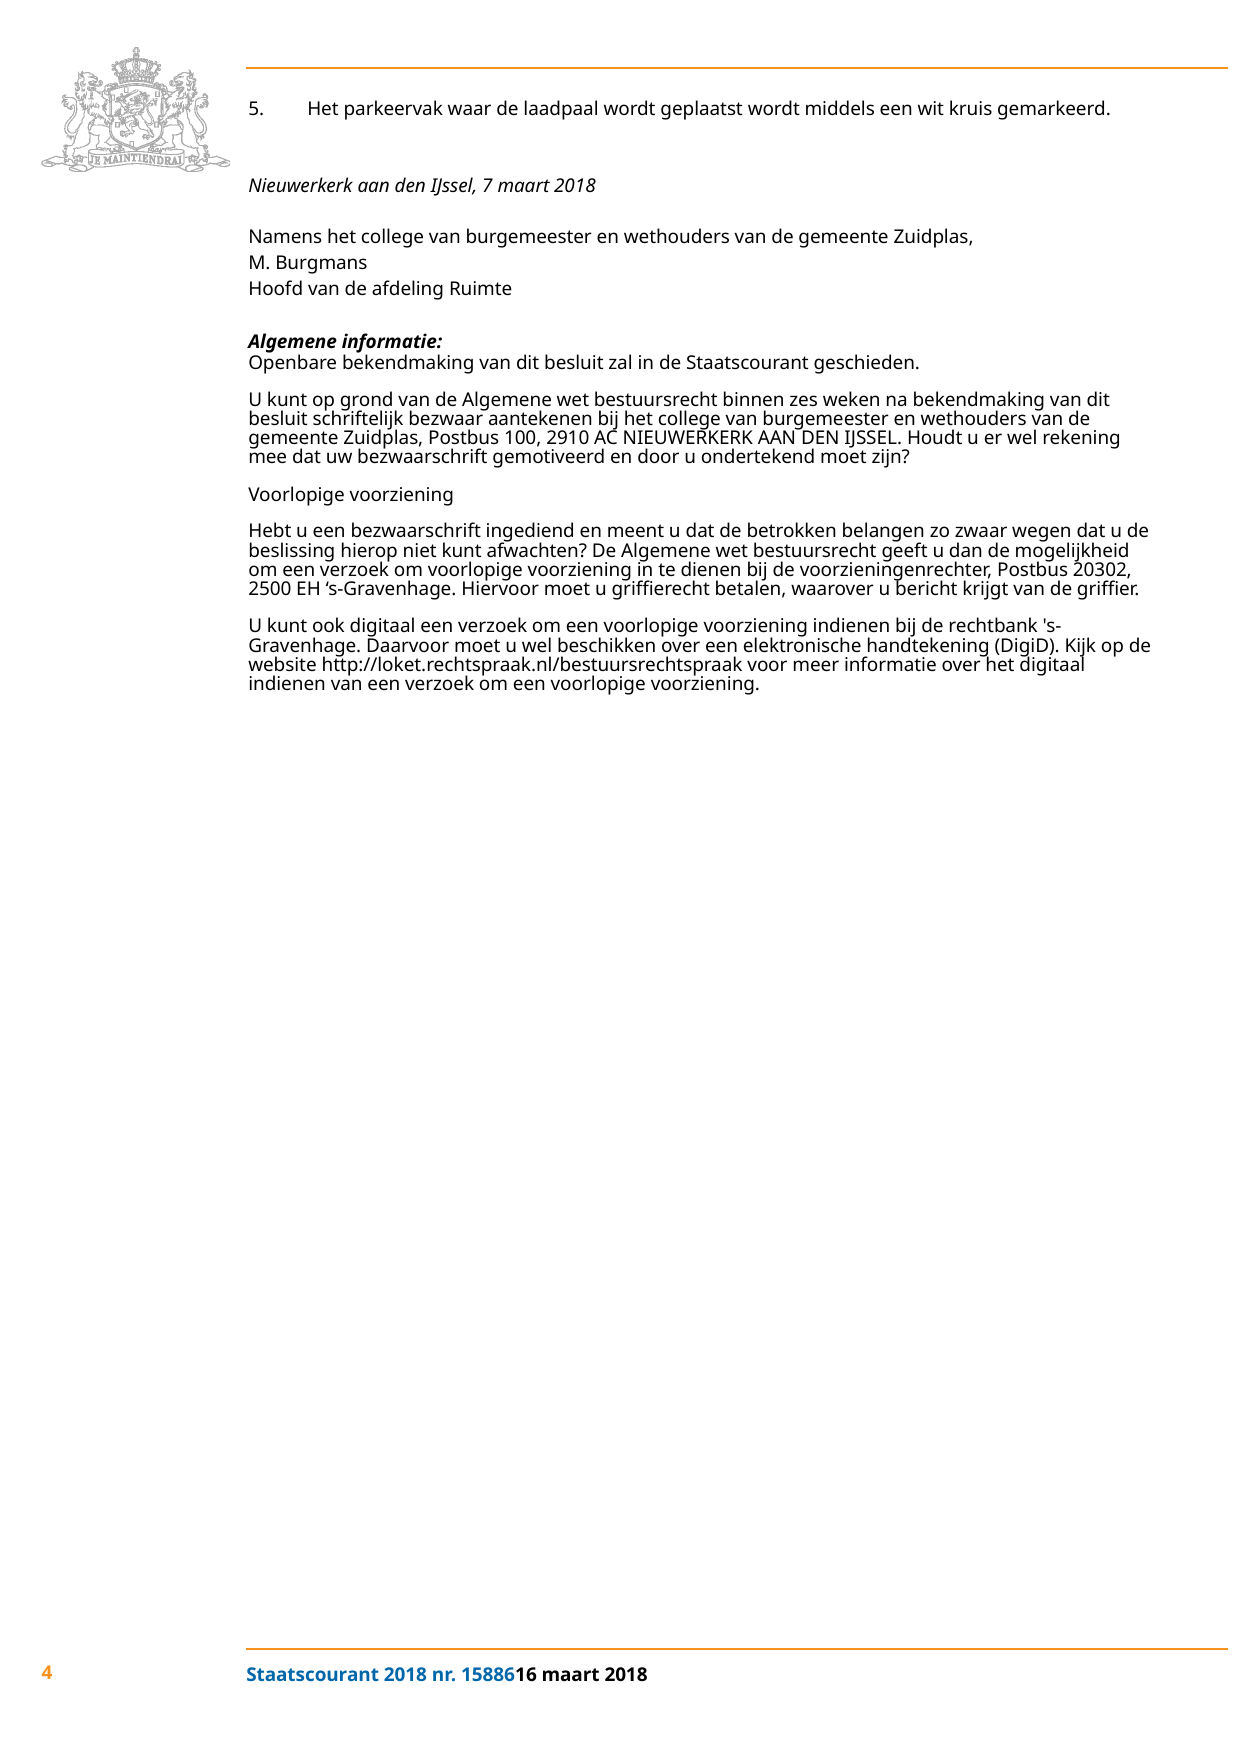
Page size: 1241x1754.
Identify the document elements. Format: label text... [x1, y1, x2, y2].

text U kunt op grond van de Algemene wet bestuursrecht binnen zes weken na bekendmaking van dit besluit schriftelijk bezwaar aantekenen bij het college van burgemeester en wethouders van de gemeente Zuidplas, Postbus 100, 2910 AC NIEUWERKERK AAN DEN IJSSEL. Houdt u er wel rekening mee dat uw bezwaarschrift gemotiveerd en door u ondertekend moet zijn? [248, 391, 1152, 468]
text Voorlopige voorziening [248, 486, 1152, 505]
list Het parkeervak waar de laadpaal wordt geplaatst wordt middels een wit kruis gemarkeerd. [248, 95, 1152, 121]
text M. Burgmans [248, 249, 1152, 275]
text Hebt u een bezwaarschrift ingediend en meent u dat de betrokken belangen zo zwaar wegen dat u de beslissing hierop niet kunt afwachten? De Algemene wet bestuursrecht geeft u dan de mogelijkheid om een verzoek om voorlopige voorziening in te dienen bij de voorzieningenrechter, Postbus 20302, 2500 EH ‘s-Gravenhage. Hiervoor moet u griffierecht betalen, waarover u bericht krijgt van de griffier. [248, 522, 1152, 599]
text Namens het college van burgemeester en wethouders van de gemeente Zuidplas, [248, 224, 1152, 249]
text U kunt ook digitaal een verzoek om een voorlopige voorziening indienen bij de rechtbank 's-Gravenhage. Daarvoor moet u wel beschikken over een elektronische handtekening (DigiD). Kijk op de website http://loket.rechtspraak.nl/bestuursrechtspraak voor meer informatie over het digitaal indienen van een verzoek om een voorlopige voorziening. [248, 617, 1152, 694]
text Nieuwerkerk aan den IJssel, 7 maart 2018 [248, 172, 1152, 198]
text Openbare bekendmaking van dit besluit zal in de Staatscourant geschieden. [248, 354, 1152, 373]
text Hoofd van de afdeling Ruimte [248, 275, 1152, 301]
picture [41, 47, 231, 172]
text Algemene informatie: [248, 328, 1152, 354]
